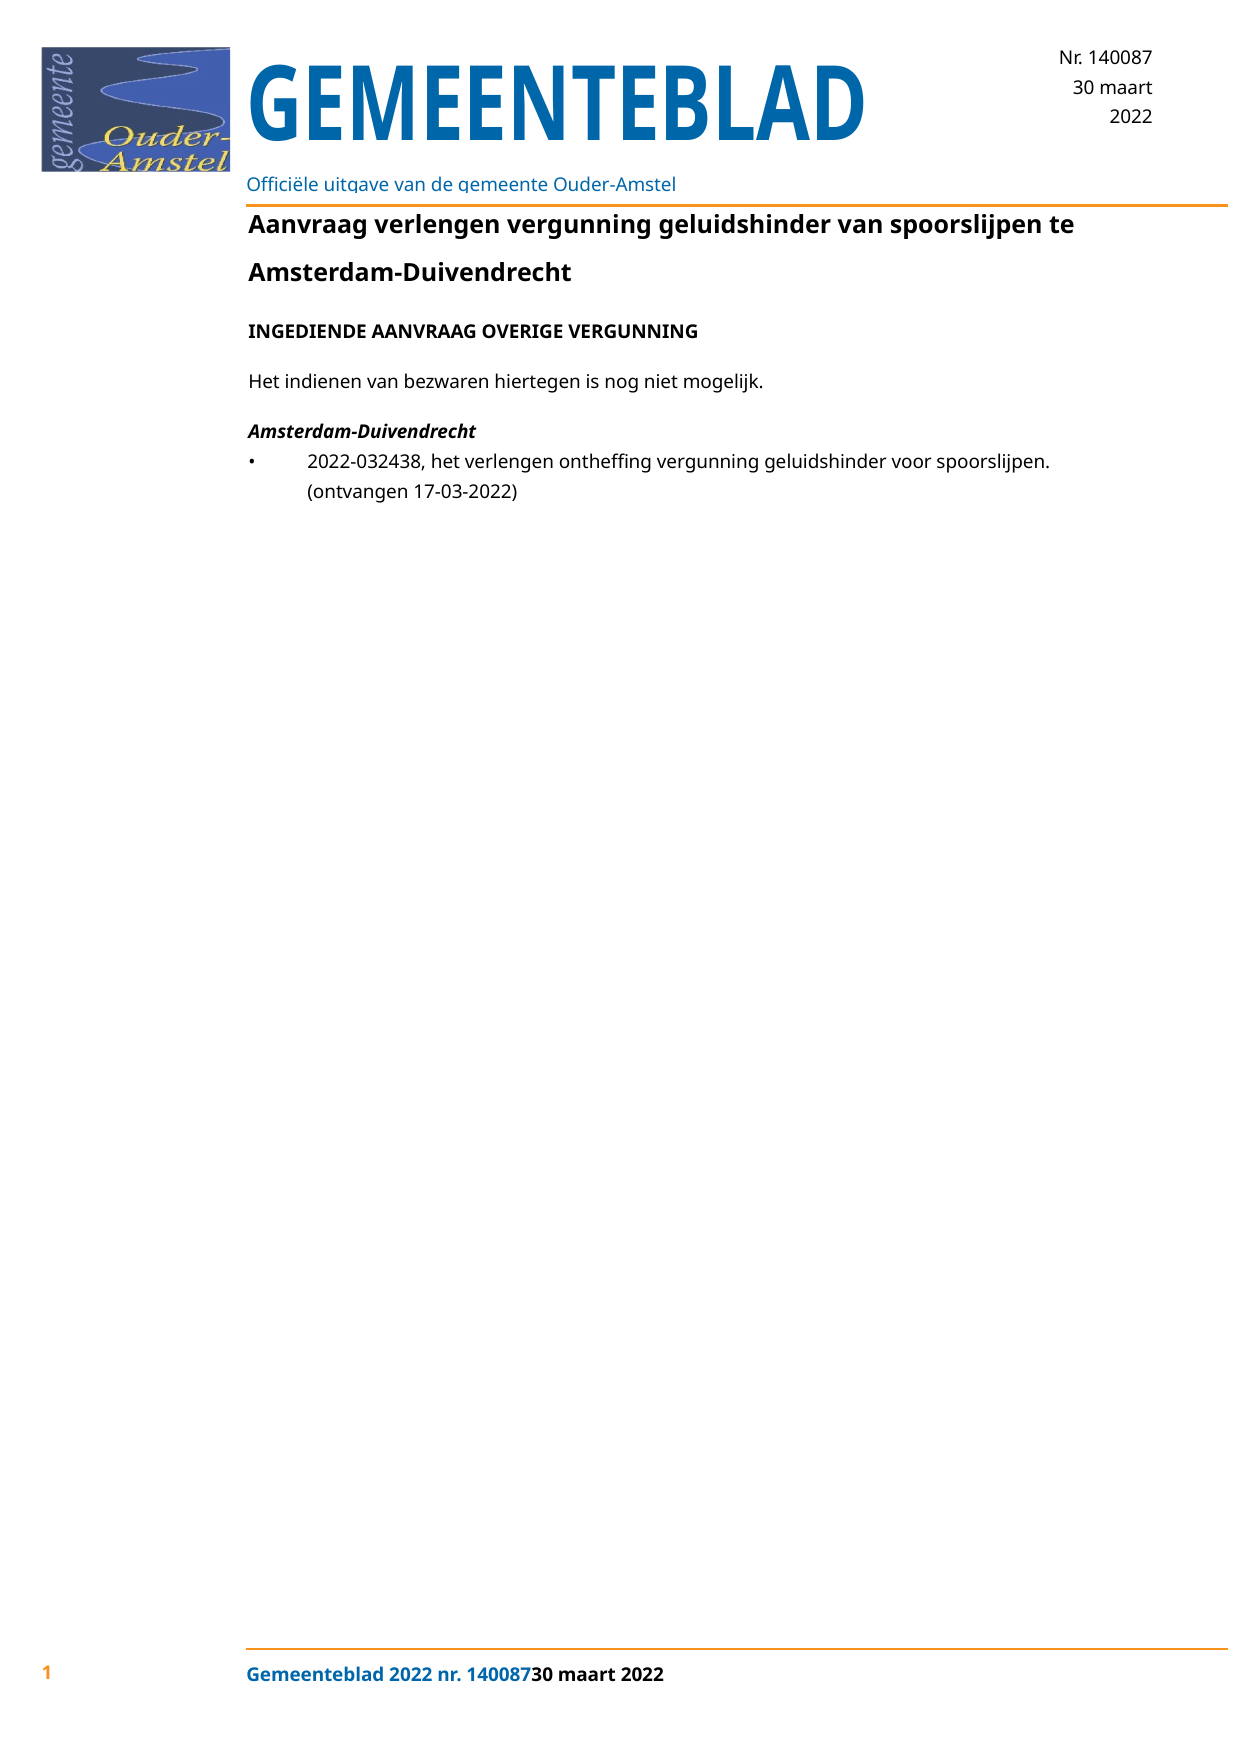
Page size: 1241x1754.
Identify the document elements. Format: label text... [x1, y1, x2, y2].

text INGEDIENDE AANVRAAG OVERIGE VERGUNNING [248, 318, 1152, 344]
text Het indienen van bezwaren hiertegen is nog niet mogelijk. [248, 368, 1152, 394]
text Amsterdam-Duivendrecht [248, 419, 1152, 444]
text Aanvraag verlengen vergunning geluidshinder van spoorslijpen te Amsterdam-Duivendrecht [248, 207, 1152, 288]
list 2022-032438, het verlengen ontheffing vergunning geluidshinder voor spoorslijpen. (ontvangen 17-03-2022) [248, 448, 1152, 504]
picture [41, 47, 231, 172]
